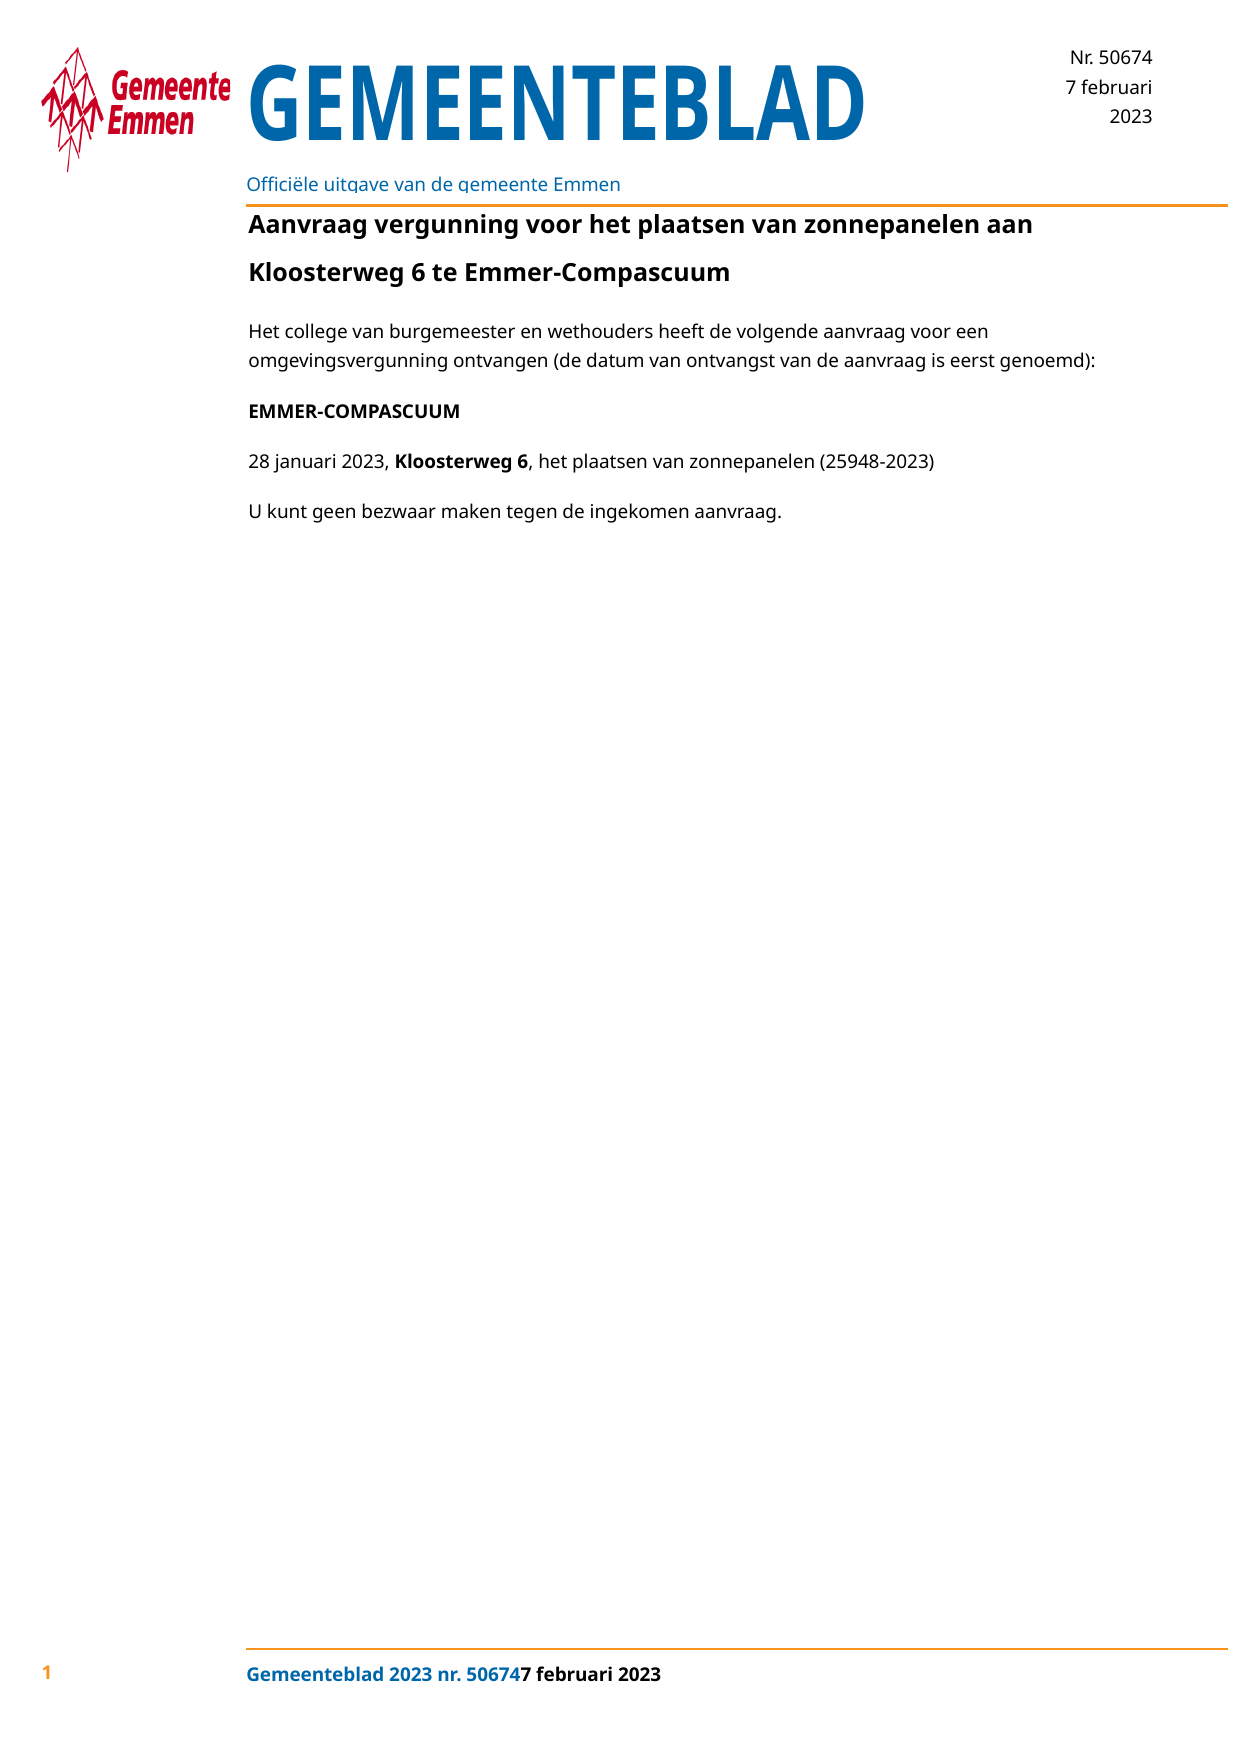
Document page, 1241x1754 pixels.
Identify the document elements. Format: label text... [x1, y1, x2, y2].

text Het college van burgemeester en wethouders heeft de volgende aanvraag voor een omgevingsvergunning ontvangen (de datum van ontvangst van de aanvraag is eerst genoemd): [248, 318, 1152, 373]
text EMMER-COMPASCUUM [248, 398, 1152, 424]
text Aanvraag vergunning voor het plaatsen van zonnepanelen aan Kloosterweg 6 te Emmer-Compascuum [248, 207, 1152, 288]
text 28 januari 2023, Kloosterweg 6, het plaatsen van zonnepanelen (25948-2023) [248, 448, 1152, 474]
picture [41, 47, 231, 172]
text U kunt geen bezwaar maken tegen de ingekomen aanvraag. [248, 499, 1152, 524]
